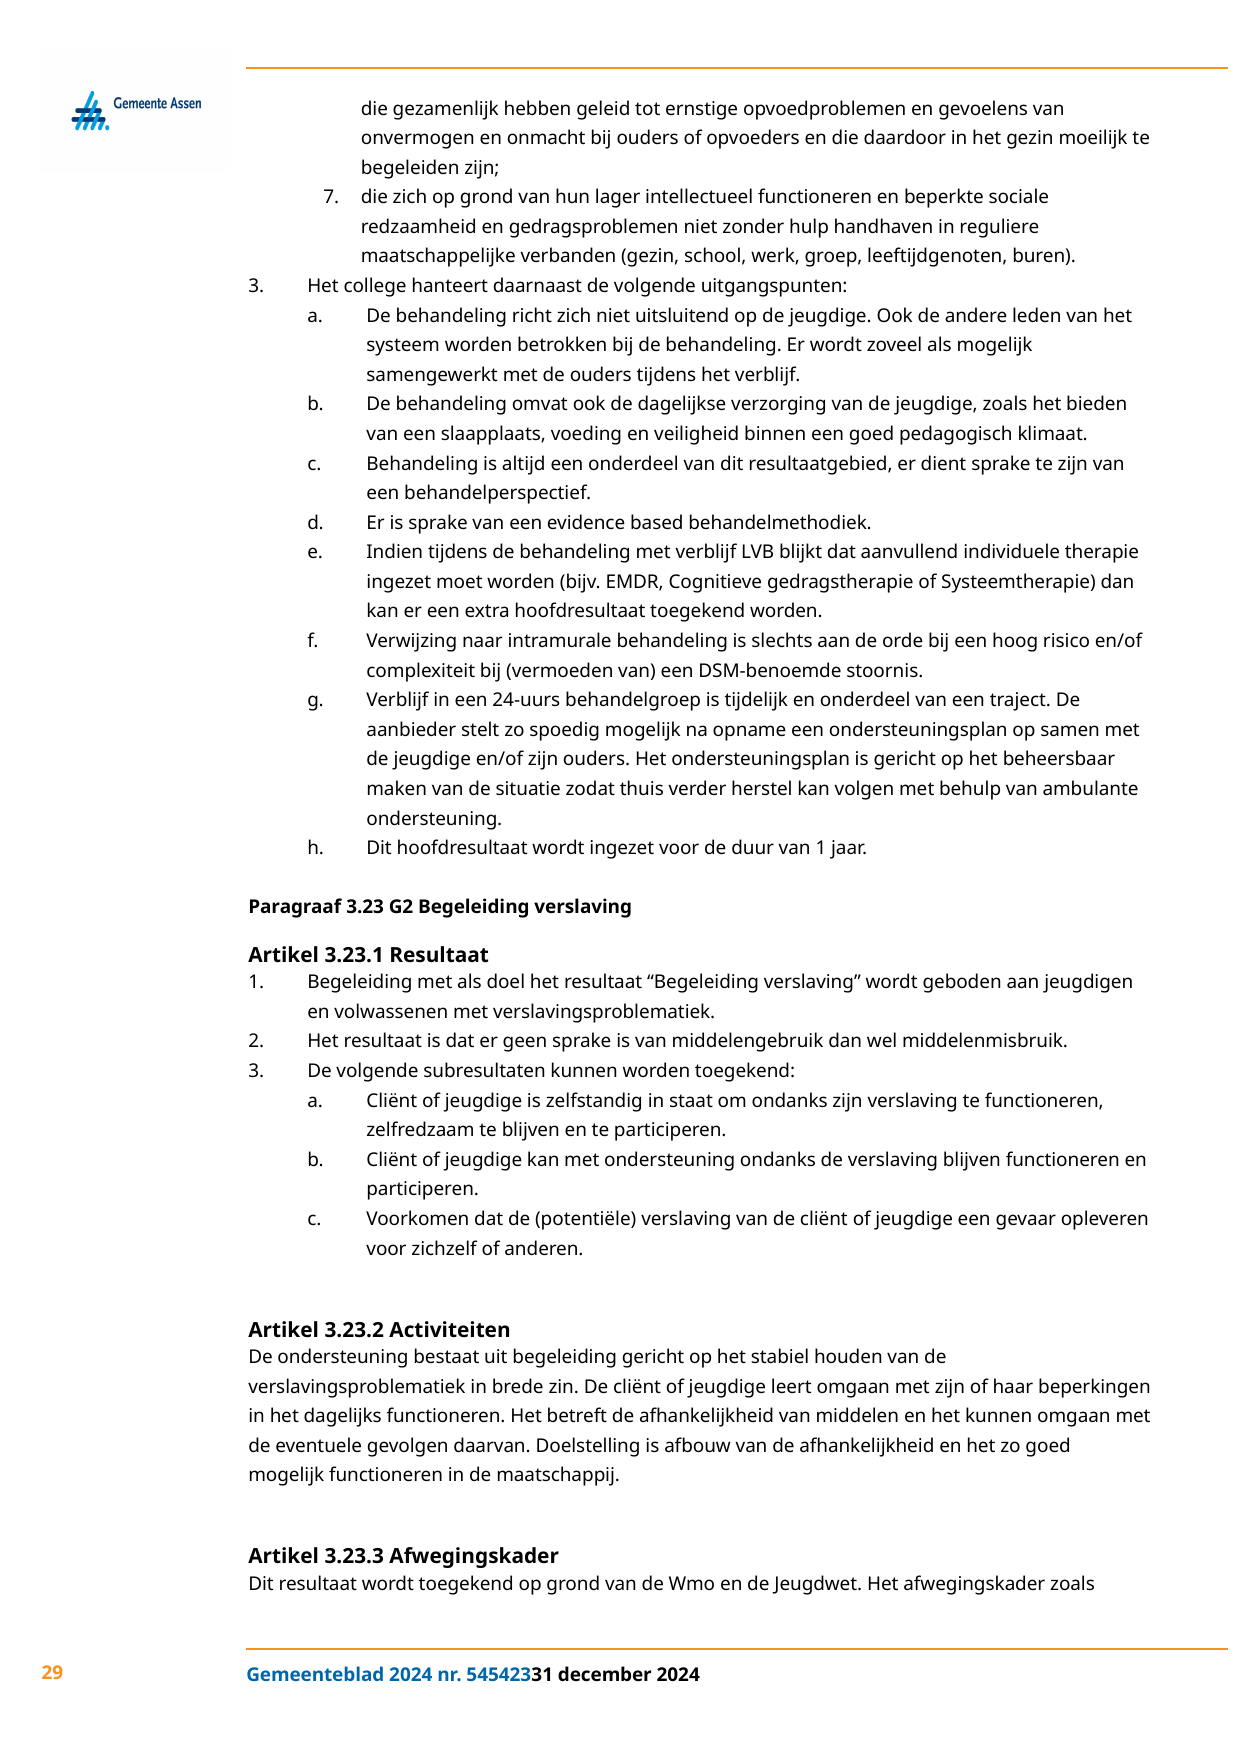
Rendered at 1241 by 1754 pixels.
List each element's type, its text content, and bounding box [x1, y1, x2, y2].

list Het college hanteert daarnaast de volgende uitgangspunten: [248, 272, 1152, 298]
list Begeleiding met als doel het resultaat “Begeleiding verslaving” wordt geboden aan jeugdigen en volwassenen met verslavingsproblematiek. [248, 968, 1152, 1024]
picture [41, 47, 231, 172]
list die gezamenlijk hebben geleid tot ernstige opvoedproblemen en gevoelens van onvermogen en onmacht bij ouders of opvoeders en die daardoor in het gezin moeilijk te begeleiden zijn; [323, 95, 1152, 180]
list Er is sprake van een evidence based behandelmethodiek. [307, 509, 1152, 535]
list Het resultaat is dat er geen sprake is van middelengebruik dan wel middelenmisbruik. [248, 1028, 1152, 1053]
list Verwijzing naar intramurale behandeling is slechts aan de orde bij een hoog risico en/of complexiteit bij (vermoeden van) een DSM-benoemde stoornis. [307, 627, 1152, 683]
text Dit resultaat wordt toegekend op grond van de Wmo en de Jeugdwet. Het afwegingskader zoals [248, 1570, 1152, 1596]
list Voorkomen dat de (potentiële) verslaving van de cliënt of jeugdige een gevaar opleveren voor zichzelf of anderen. [307, 1205, 1152, 1261]
list Dit hoofdresultaat wordt ingezet voor de duur van 1 jaar. [307, 834, 1152, 860]
list Behandeling is altijd een onderdeel van dit resultaatgebied, er dient sprake te zijn van een behandelperspectief. [307, 450, 1152, 505]
text Artikel 3.23.1 Resultaat [248, 940, 1152, 968]
text Artikel 3.23.3 Afwegingskader [248, 1542, 1152, 1570]
text Paragraaf 3.23 G2 Begeleiding verslaving [248, 893, 1152, 919]
text De ondersteuning bestaat uit begeleiding gericht op het stabiel houden van de verslavingsproblematiek in brede zin. De cliënt of jeugdige leert omgaan met zijn of haar beperkingen in het dagelijks functioneren. Het betreft de afhankelijkheid van middelen en het kunnen omgaan met de eventuele gevolgen daarvan. Doelstelling is afbouw van de afhankelijkheid en het zo goed mogelijk functioneren in de maatschappij. [248, 1343, 1152, 1487]
list De behandeling richt zich niet uitsluitend op de jeugdige. Ook de andere leden van het systeem worden betrokken bij de behandeling. Er wordt zoveel als mogelijk samengewerkt met de ouders tijdens het verblijf. [307, 302, 1152, 387]
list Cliënt of jeugdige is zelfstandig in staat om ondanks zijn verslaving te functioneren, zelfredzaam te blijven en te participeren. [307, 1087, 1152, 1142]
list De behandeling omvat ook de dagelijkse verzorging van de jeugdige, zoals het bieden van een slaapplaats, voeding en veiligheid binnen een goed pedagogisch klimaat. [307, 391, 1152, 446]
list Verblijf in een 24-uurs behandelgroep is tijdelijk en onderdeel van een traject. De aanbieder stelt zo spoedig mogelijk na opname een ondersteuningsplan op samen met de jeugdige en/of zijn ouders. Het ondersteuningsplan is gericht op het beheersbaar maken van de situatie zodat thuis verder herstel kan volgen met behulp van ambulante ondersteuning. [307, 686, 1152, 831]
text Artikel 3.23.2 Activiteiten [248, 1315, 1152, 1343]
list Cliënt of jeugdige kan met ondersteuning ondanks de verslaving blijven functioneren en participeren. [307, 1146, 1152, 1201]
list De volgende subresultaten kunnen worden toegekend: [248, 1057, 1152, 1083]
list die zich op grond van hun lager intellectueel functioneren en beperkte sociale redzaamheid en gedragsproblemen niet zonder hulp handhaven in reguliere maatschappelijke verbanden (gezin, school, werk, groep, leeftijdgenoten, buren). [323, 183, 1152, 268]
list Indien tijdens de behandeling met verblijf LVB blijkt dat aanvullend individuele therapie ingezet moet worden (bijv. EMDR, Cognitieve gedragstherapie of Systeemtherapie) dan kan er een extra hoofdresultaat toegekend worden. [307, 538, 1152, 623]
